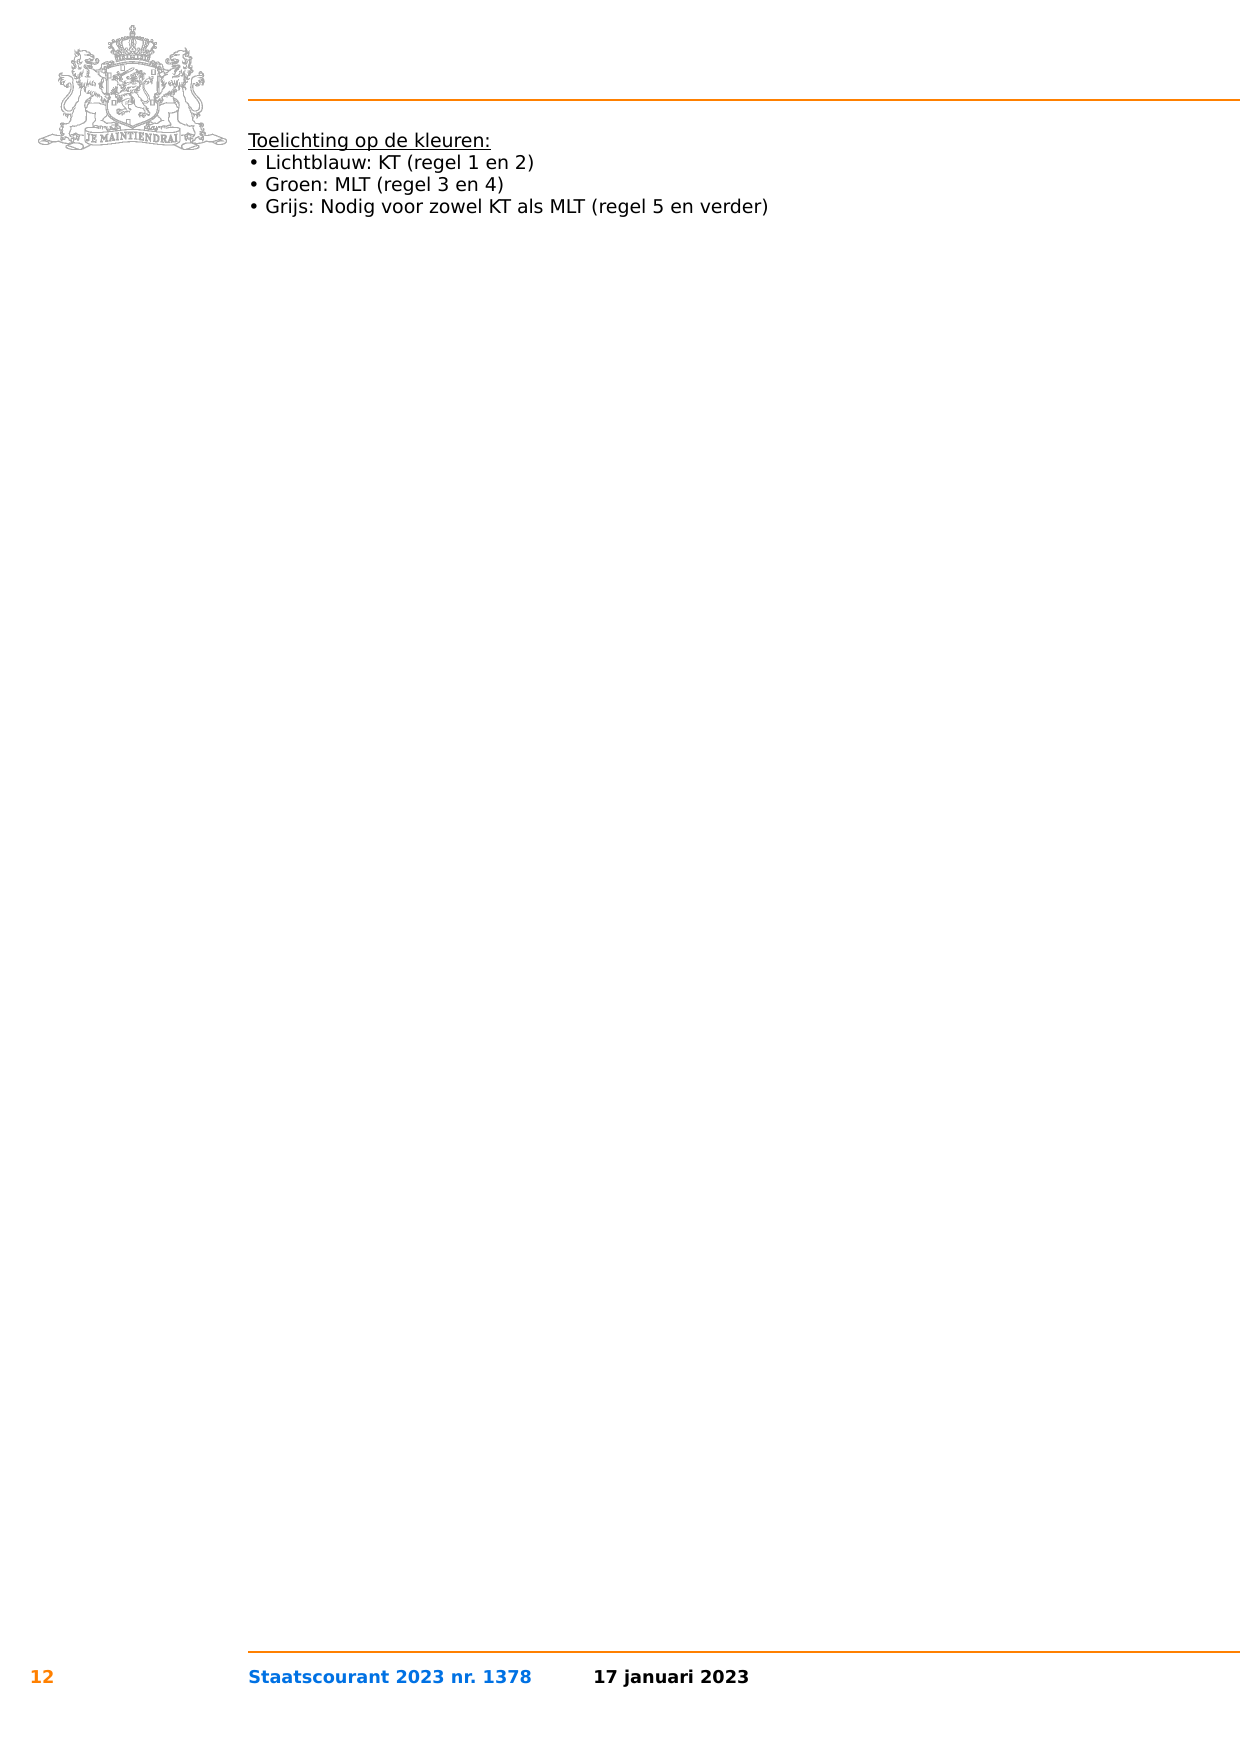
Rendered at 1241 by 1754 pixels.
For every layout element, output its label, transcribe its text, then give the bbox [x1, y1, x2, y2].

text • Groen: MLT (regel 3 en 4) [248, 174, 1163, 196]
picture [38, 25, 227, 150]
text • Lichtblauw: KT (regel 1 en 2) [248, 152, 1163, 174]
text Toelichting op de kleuren: [248, 130, 1163, 152]
text • Grijs: Nodig voor zowel KT als MLT (regel 5 en verder) [248, 196, 1163, 218]
